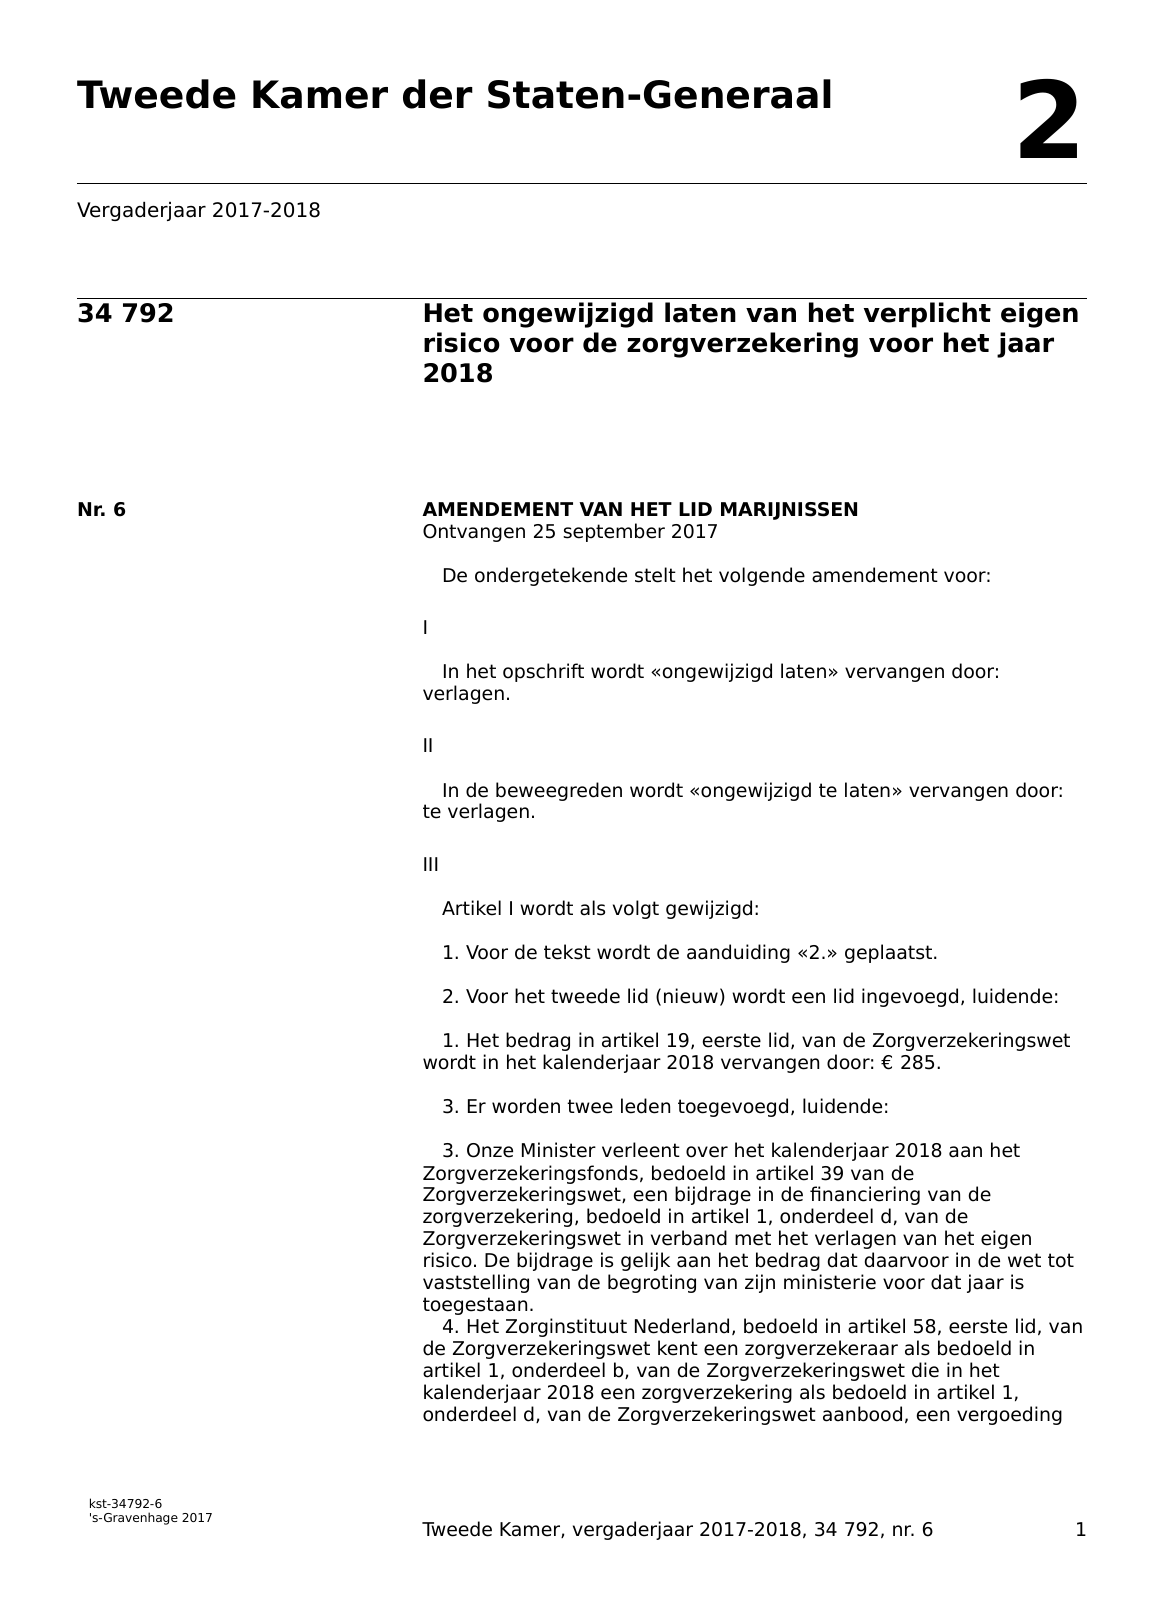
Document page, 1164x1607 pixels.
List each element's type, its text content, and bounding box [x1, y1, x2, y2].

text De ondergetekende stelt het volgende amendement voor: [422, 565, 1087, 587]
table_header 2 [886, 59, 1087, 183]
subtitle III [422, 853, 1087, 875]
text 4. Het Zorginstituut Nederland, bedoeld in artikel 58, eerste lid, van de Zorgverzekeringswet kent een zorgverzekeraar als bedoeld in artikel 1, onderdeel b, van de Zorgverzekeringswet die in het kalenderjaar 2018 een zorgverzekering als bedoeld in artikel 1, onderdeel d, van de Zorgverzekeringswet aanbood, een vergoeding [422, 1316, 1087, 1426]
table_header Tweede Kamer der Staten-Generaal [77, 59, 886, 183]
text In de beweegreden wordt «ongewijzigd te laten» vervangen door: te verlagen. [422, 779, 1087, 823]
text In het opschrift wordt «ongewijzigd laten» vervangen door: verlagen. [422, 661, 1087, 705]
table_cell Vergaderjaar 2017-2018 [77, 184, 1087, 298]
text 's-Gravenhage 2017 [88, 1511, 323, 1525]
text 1. Het bedrag in artikel 19, eerste lid, van de Zorgverzekeringswet wordt in het kalenderjaar 2018 vervangen door: € 285. [422, 1030, 1087, 1074]
subtitle II [422, 735, 1087, 757]
text Artikel I wordt als volgt gewijzigd: [422, 898, 1087, 919]
text kst-34792-6 [88, 1497, 323, 1511]
text 2. Voor het tweede lid (nieuw) wordt een lid ingevoegd, luidende: [422, 986, 1087, 1008]
text Ontvangen 25 september 2017 [422, 521, 1087, 543]
text 1. Voor de tekst wordt de aanduiding «2.» geplaatst. [422, 942, 1087, 964]
subtitle Nr. 6 AMENDEMENT VAN HET LID MARIJNISSEN [77, 499, 1087, 521]
text 3. Er worden twee leden toegevoegd, luidende: [422, 1096, 1087, 1118]
subtitle I [422, 617, 1087, 639]
subtitle 34 792 Het ongewijzigd laten van het verplicht eigen risico voor de zorgverzekering voor het jaar 2018 [77, 299, 1087, 388]
text 3. Onze Minister verleent over het kalenderjaar 2018 aan het Zorgverzekeringsfonds, bedoeld in artikel 39 van de Zorgverzekeringswet, een bijdrage in de financiering van de zorgverzekering, bedoeld in artikel 1, onderdeel d, van de Zorgverzekeringswet in verband met het verlagen van het eigen risico. De bijdrage is gelijk aan het bedrag dat daarvoor in de wet tot vaststelling van de begroting van zijn ministerie voor dat jaar is toegestaan. [422, 1140, 1087, 1316]
